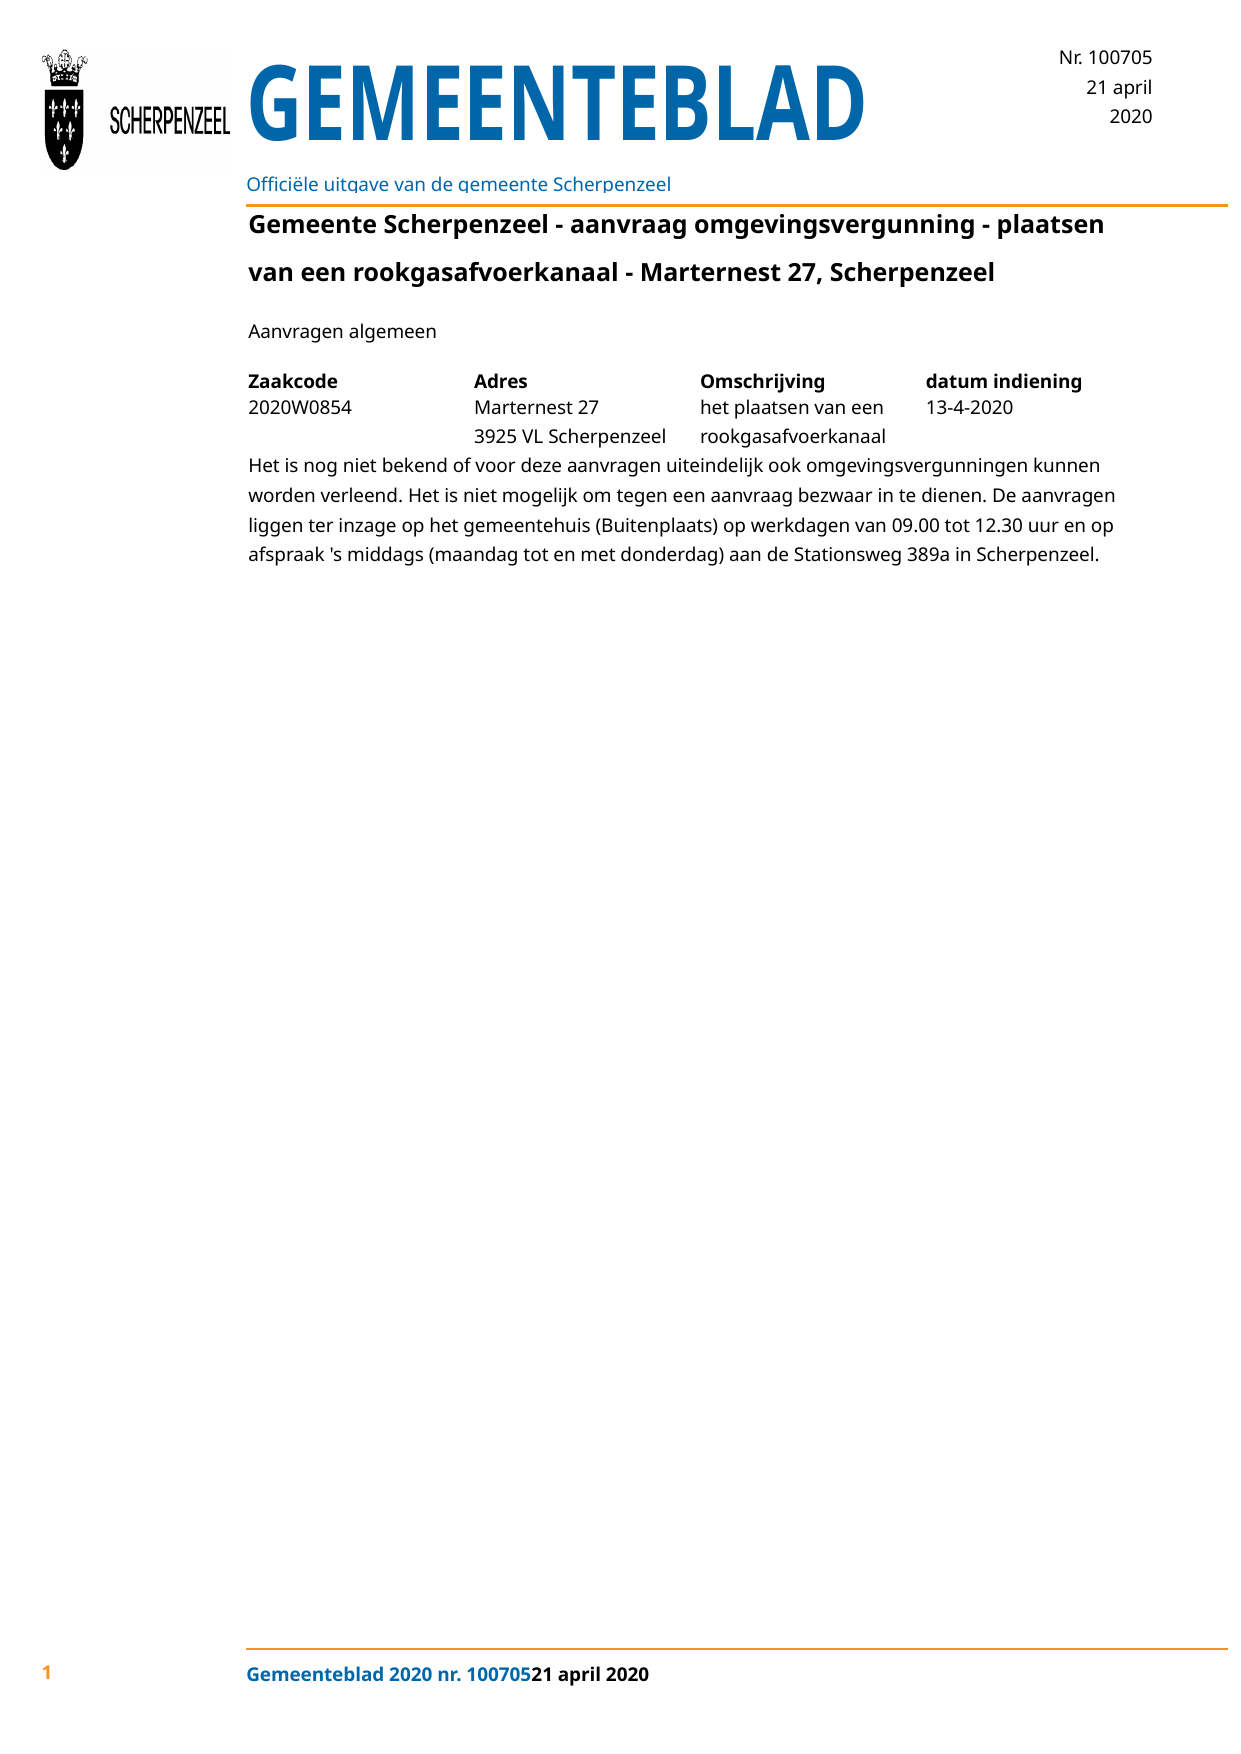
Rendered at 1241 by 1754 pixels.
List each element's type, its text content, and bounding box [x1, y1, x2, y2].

table_header Adres [474, 369, 700, 394]
table_cell 13-4-2020 [926, 394, 1152, 449]
table_header Zaakcode [248, 369, 474, 394]
text Gemeente Scherpenzeel - aanvraag omgevingsvergunning - plaatsen van een rookgasafvoerkanaal - Marternest 27, Scherpenzeel [248, 207, 1152, 288]
table_cell het plaatsen van een rookgasafvoerkanaal [700, 394, 926, 449]
text Aanvragen algemeen [248, 318, 1152, 344]
table_cell 2020W0854 [248, 394, 474, 449]
table_header datum indiening [926, 369, 1152, 394]
picture [41, 47, 231, 172]
table_header Omschrijving [700, 369, 926, 394]
text Het is nog niet bekend of voor deze aanvragen uiteindelijk ook omgevingsvergunningen kunnen worden verleend. Het is niet mogelijk om tegen een aanvraag bezwaar in te dienen. De aanvragen liggen ter inzage op het gemeentehuis (Buitenplaats) op werkdagen van 09.00 tot 12.30 uur en op afspraak 's middags (maandag tot en met donderdag) aan de Stationsweg 389a in Scherpenzeel. [248, 453, 1152, 567]
table_cell Marternest 27 3925 VL Scherpenzeel [474, 394, 700, 449]
